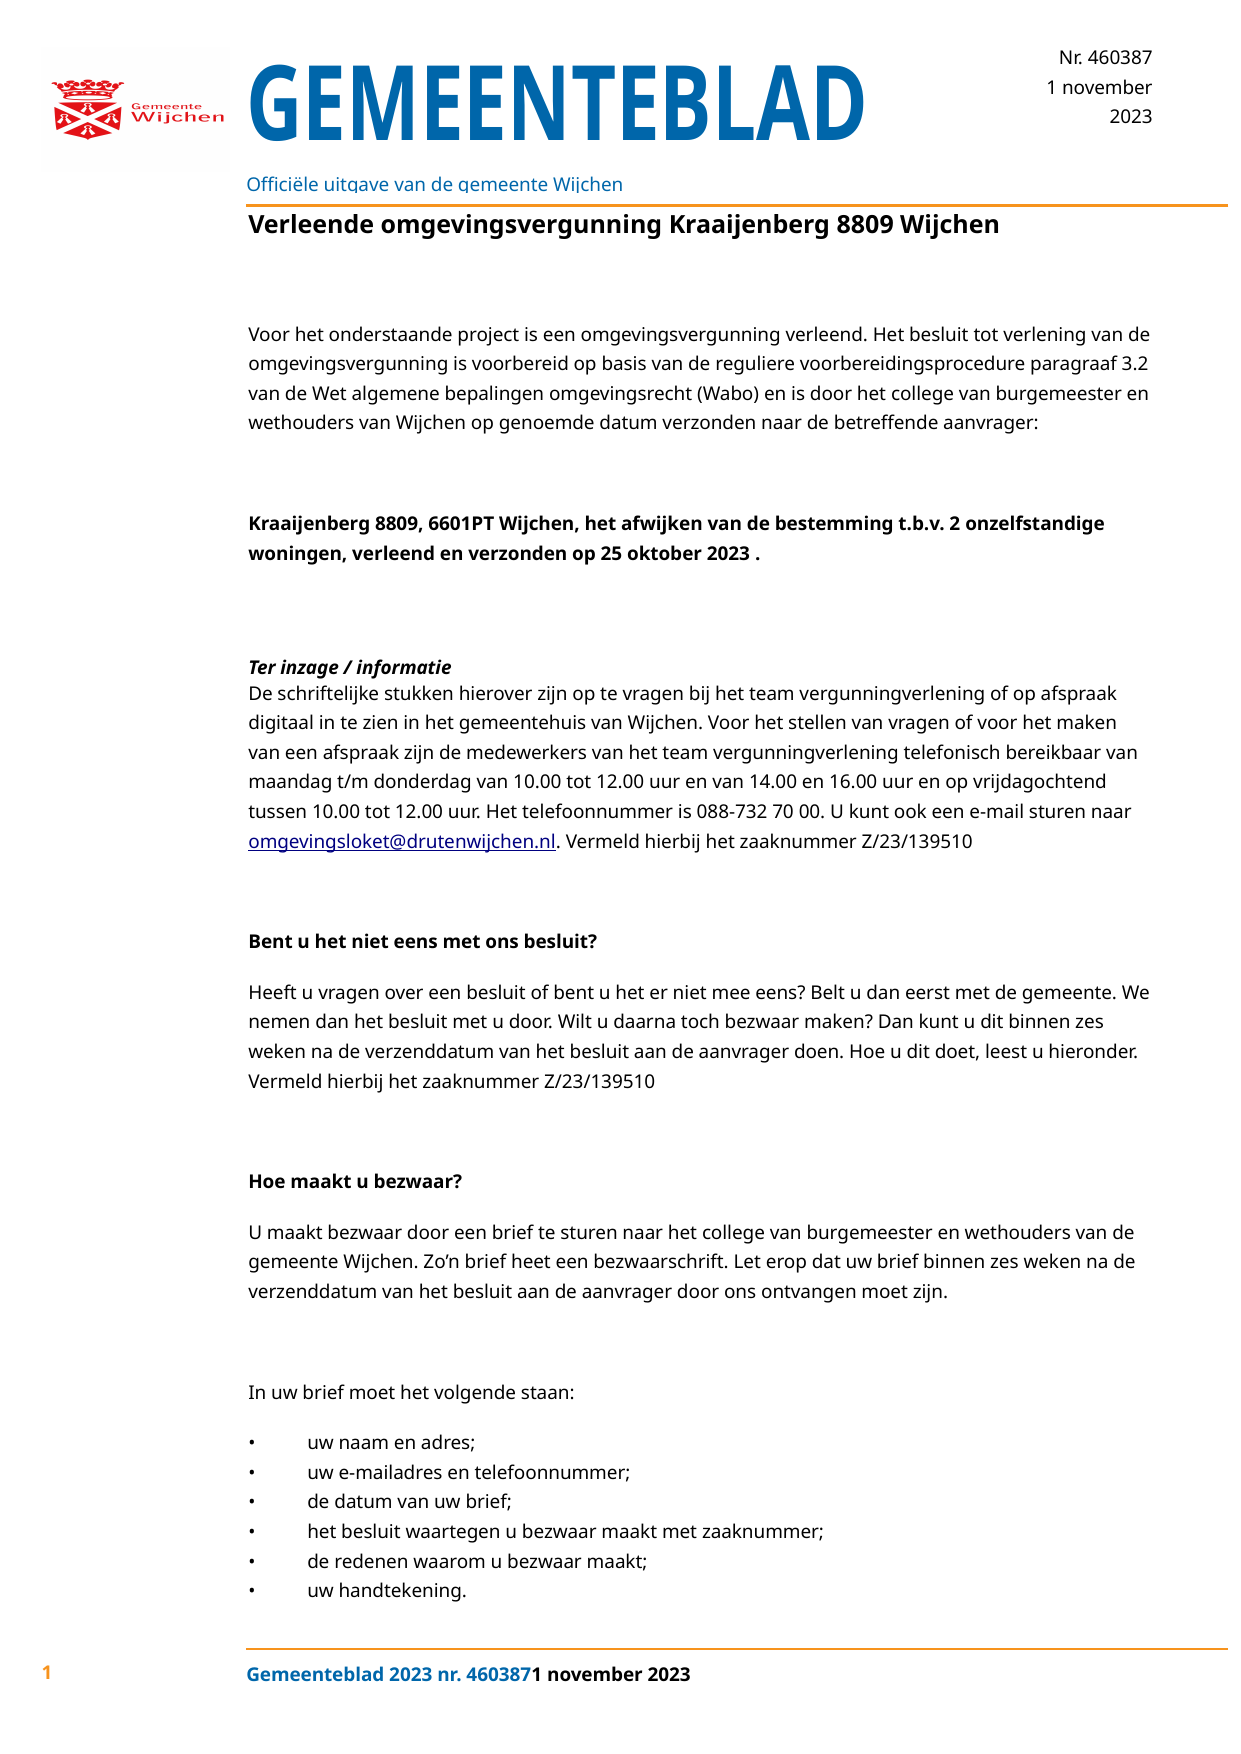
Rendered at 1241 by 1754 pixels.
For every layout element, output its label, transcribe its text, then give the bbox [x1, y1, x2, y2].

text De schriftelijke stukken hierover zijn op te vragen bij het team vergunningverlening of op afspraak digitaal in te zien in het gemeentehuis van Wijchen. Voor het stellen van vragen of voor het maken van een afspraak zijn de medewerkers van het team vergunningverlening telefonisch bereikbaar van maandag t/m donderdag van 10.00 tot 12.00 uur en van 14.00 en 16.00 uur en op vrijdagochtend tussen 10.00 tot 12.00 uur. Het telefoonnummer is 088-732 70 00. U kunt ook een e-mail sturen naar omgevingsloket@drutenwijchen.nl. Vermeld hierbij het zaaknummer Z/23/139510 [248, 680, 1152, 854]
text Voor het onderstaande project is een omgevingsvergunning verleend. Het besluit tot verlening van de omgevingsvergunning is voorbereid op basis van de reguliere voorbereidingsprocedure paragraaf 3.2 van de Wet algemene bepalingen omgevingsrecht (Wabo) en is door het college van burgemeester en wethouders van Wijchen op genoemde datum verzonden naar de betreffende aanvrager: [248, 321, 1152, 435]
list de redenen waarom u bezwaar maakt; [248, 1548, 1152, 1574]
list de datum van uw brief; [248, 1489, 1152, 1514]
text Kraaijenberg 8809, 6601PT Wijchen, het afwijken van de bestemming t.b.v. 2 onzelfstandige woningen, verleend en verzonden op 25 oktober 2023 . [248, 510, 1152, 566]
list uw naam en adres; [248, 1429, 1152, 1455]
picture [41, 47, 231, 172]
text Verleende omgevingsvergunning Kraaijenberg 8809 Wijchen [248, 207, 1152, 241]
text In uw brief moet het volgende staan: [248, 1379, 1152, 1405]
text Heeft u vragen over een besluit of bent u het er niet mee eens? Belt u dan eerst met de gemeente. We nemen dan het besluit met u door. Wilt u daarna toch bezwaar maken? Dan kunt u dit binnen zes weken na de verzenddatum van het besluit aan de aanvrager doen. Hoe u dit doet, leest u hieronder. Vermeld hierbij het zaaknummer Z/23/139510 [248, 979, 1152, 1094]
text Hoe maakt u bezwaar? [248, 1169, 1152, 1194]
list uw e-mailadres en telefoonnummer; [248, 1459, 1152, 1485]
list uw handtekening. [248, 1577, 1152, 1603]
text Ter inzage / informatie [248, 654, 1152, 680]
text U maakt bezwaar door een brief te sturen naar het college van burgemeester en wethouders van de gemeente Wijchen. Zo’n brief heet een bezwaarschrift. Let erop dat uw brief binnen zes weken na de verzenddatum van het besluit aan de aanvrager door ons ontvangen moet zijn. [248, 1219, 1152, 1304]
text Bent u het niet eens met ons besluit? [248, 929, 1152, 954]
list het besluit waartegen u bezwaar maakt met zaaknummer; [248, 1518, 1152, 1544]
